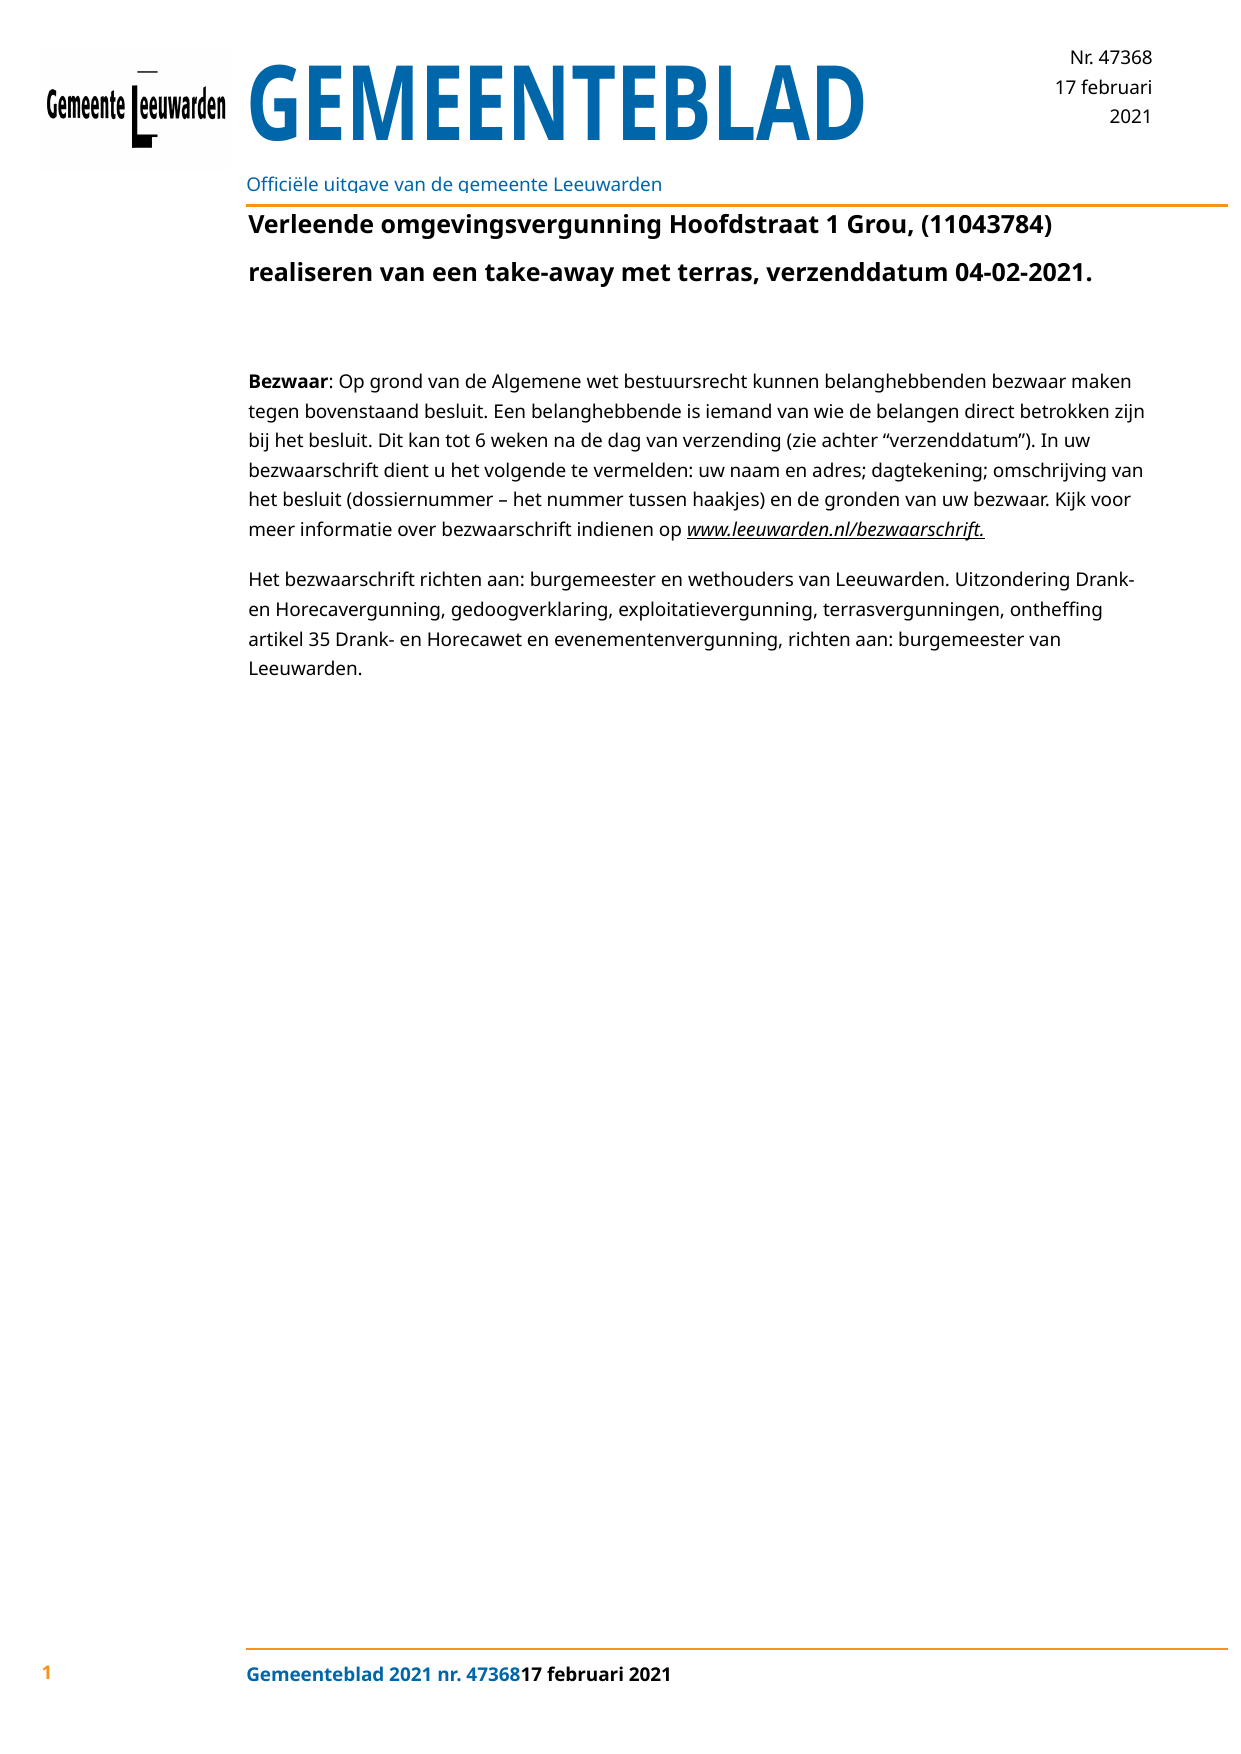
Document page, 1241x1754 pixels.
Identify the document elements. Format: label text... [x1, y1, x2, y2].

picture [41, 47, 231, 172]
text Bezwaar: Op grond van de Algemene wet bestuursrecht kunnen belanghebbenden bezwaar maken tegen bovenstaand besluit. Een belanghebbende is iemand van wie de belangen direct betrokken zijn bij het besluit. Dit kan tot 6 weken na de dag van verzending (zie achter “verzenddatum”). In uw bezwaarschrift dient u het volgende te vermelden: uw naam en adres; dagtekening; omschrijving van het besluit (dossiernummer – het nummer tussen haakjes) en de gronden van uw bezwaar. Kijk voor meer informatie over bezwaarschrift indienen op www.leeuwarden.nl/bezwaarschrift. [248, 368, 1152, 542]
text Het bezwaarschrift richten aan: burgemeester en wethouders van Leeuwarden. Uitzondering Drank- en Horecavergunning, gedoogverklaring, exploitatievergunning, terrasvergunningen, ontheffing artikel 35 Drank- en Horecawet en evenementenvergunning, richten aan: burgemeester van Leeuwarden. [248, 567, 1152, 681]
text Verleende omgevingsvergunning Hoofdstraat 1 Grou, (11043784) realiseren van een take-away met terras, verzenddatum 04-02-2021. [248, 207, 1152, 288]
